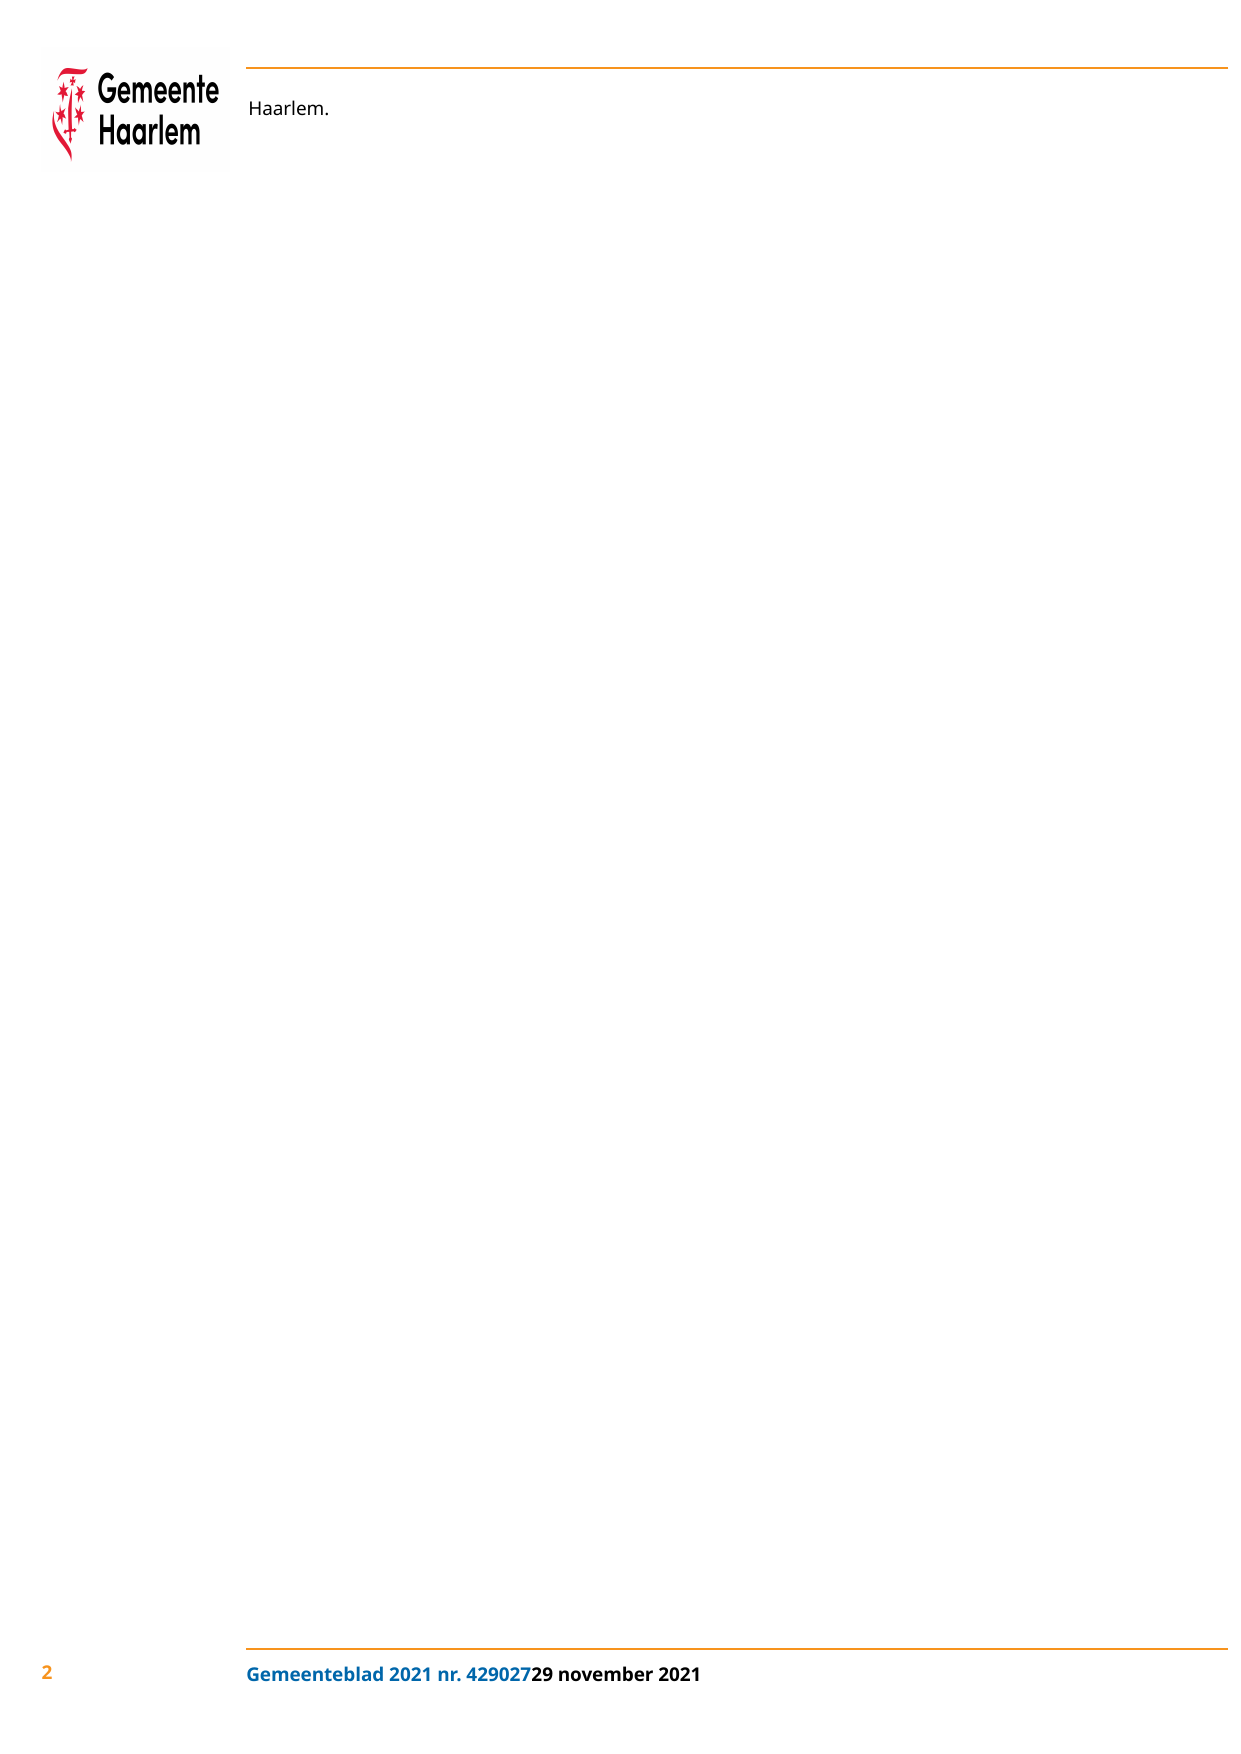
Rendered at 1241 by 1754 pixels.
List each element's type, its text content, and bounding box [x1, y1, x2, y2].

text Haarlem. [248, 95, 1152, 121]
picture [41, 47, 231, 172]
